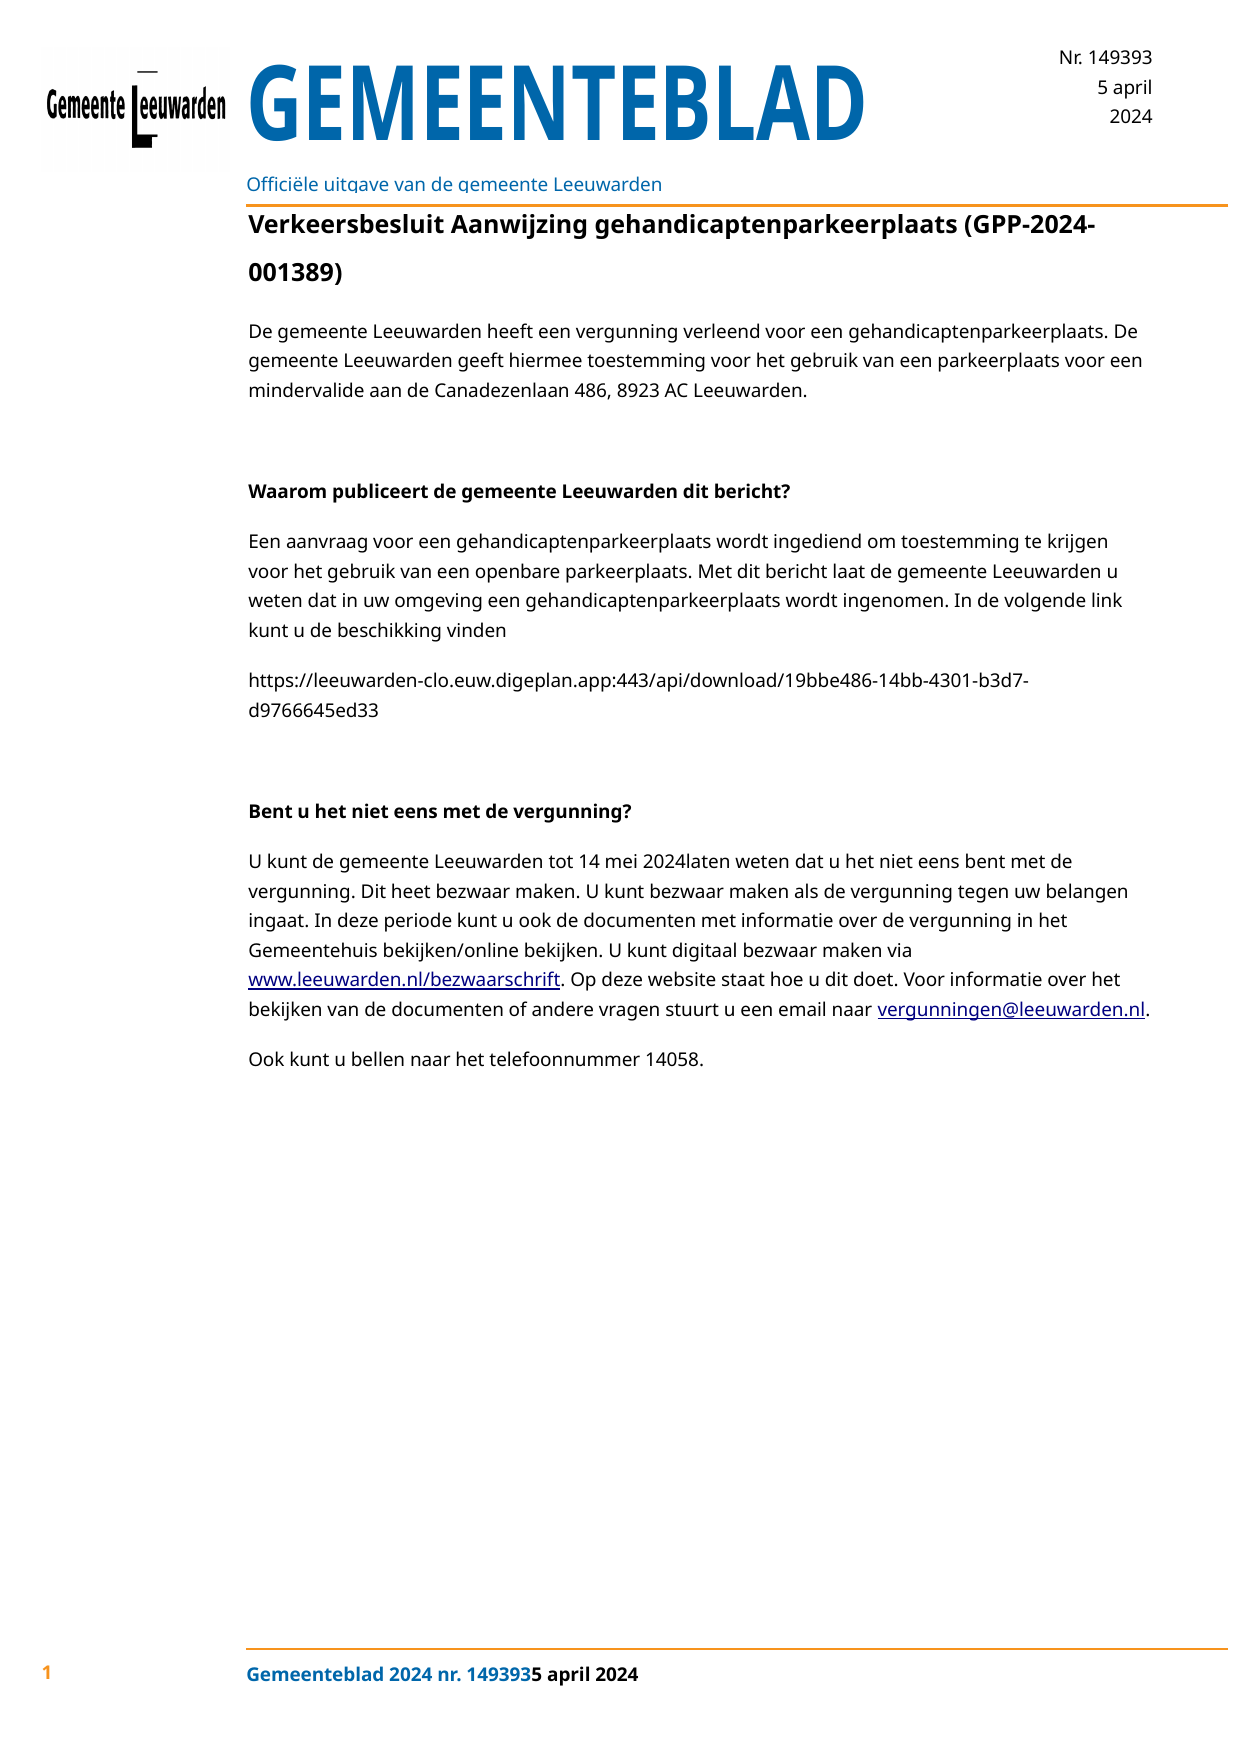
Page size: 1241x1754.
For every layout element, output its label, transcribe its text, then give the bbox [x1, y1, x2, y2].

text U kunt de gemeente Leeuwarden tot 14 mei 2024laten weten dat u het niet eens bent met de vergunning. Dit heet bezwaar maken. U kunt bezwaar maken als de vergunning tegen uw belangen ingaat. In deze periode kunt u ook de documenten met informatie over de vergunning in het Gemeentehuis bekijken/online bekijken. U kunt digitaal bezwaar maken via www.leeuwarden.nl/bezwaarschrift. Op deze website staat hoe u dit doet. Voor informatie over het bekijken van de documenten of andere vragen stuurt u een email naar vergunningen@leeuwarden.nl. [248, 848, 1152, 1022]
text Ook kunt u bellen naar het telefoonnummer 14058. [248, 1047, 1152, 1072]
text Waarom publiceert de gemeente Leeuwarden dit bericht? [248, 478, 1152, 504]
text https://leeuwarden-clo.euw.digeplan.app:443/api/download/19bbe486-14bb-4301-b3d7-d9766645ed33 [248, 667, 1152, 723]
text Bent u het niet eens met de vergunning? [248, 798, 1152, 824]
picture [41, 47, 231, 172]
text De gemeente Leeuwarden heeft een vergunning verleend voor een gehandicaptenparkeerplaats. De gemeente Leeuwarden geeft hiermee toestemming voor het gebruik van een parkeerplaats voor een mindervalide aan de Canadezenlaan 486, 8923 AC Leeuwarden. [248, 318, 1152, 403]
text Een aanvraag voor een gehandicaptenparkeerplaats wordt ingediend om toestemming te krijgen voor het gebruik van een openbare parkeerplaats. Met dit bericht laat de gemeente Leeuwarden u weten dat in uw omgeving een gehandicaptenparkeerplaats wordt ingenomen. In de volgende link kunt u de beschikking vinden [248, 528, 1152, 643]
text Verkeersbesluit Aanwijzing gehandicaptenparkeerplaats (GPP-2024-001389) [248, 207, 1152, 288]
